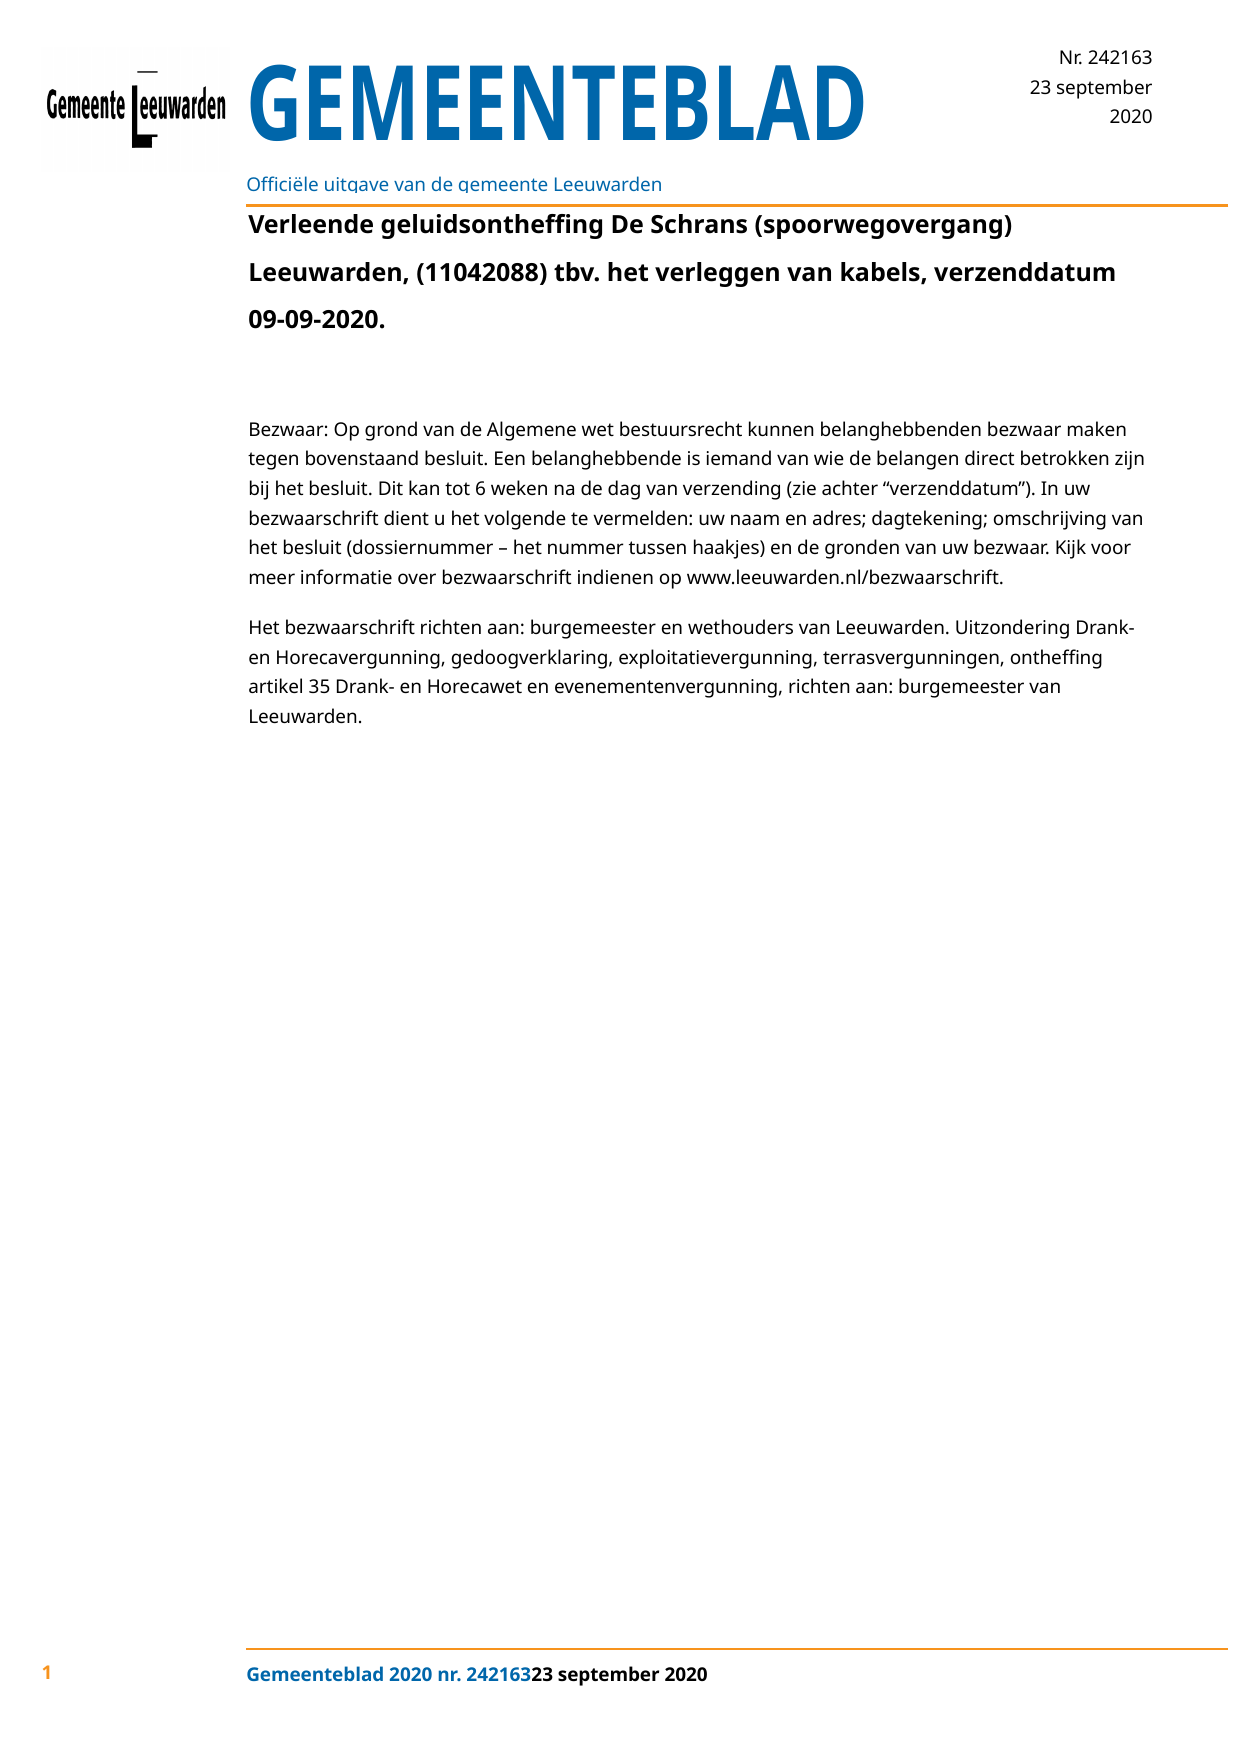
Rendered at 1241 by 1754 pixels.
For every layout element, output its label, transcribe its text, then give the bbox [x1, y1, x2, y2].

text Het bezwaarschrift richten aan: burgemeester en wethouders van Leeuwarden. Uitzondering Drank- en Horecavergunning, gedoogverklaring, exploitatievergunning, terrasvergunningen, ontheffing artikel 35 Drank- en Horecawet en evenementenvergunning, richten aan: burgemeester van Leeuwarden. [248, 614, 1152, 729]
text Bezwaar: Op grond van de Algemene wet bestuursrecht kunnen belanghebbenden bezwaar maken tegen bovenstaand besluit. Een belanghebbende is iemand van wie de belangen direct betrokken zijn bij het besluit. Dit kan tot 6 weken na de dag van verzending (zie achter “verzenddatum”). In uw bezwaarschrift dient u het volgende te vermelden: uw naam en adres; dagtekening; omschrijving van het besluit (dossiernummer – het nummer tussen haakjes) en de gronden van uw bezwaar. Kijk voor meer informatie over bezwaarschrift indienen op www.leeuwarden.nl/bezwaarschrift. [248, 416, 1152, 589]
picture [41, 47, 231, 172]
text Verleende geluidsontheffing De Schrans (spoorwegovergang) Leeuwarden, (11042088) tbv. het verleggen van kabels, verzenddatum 09-09-2020. [248, 207, 1152, 336]
